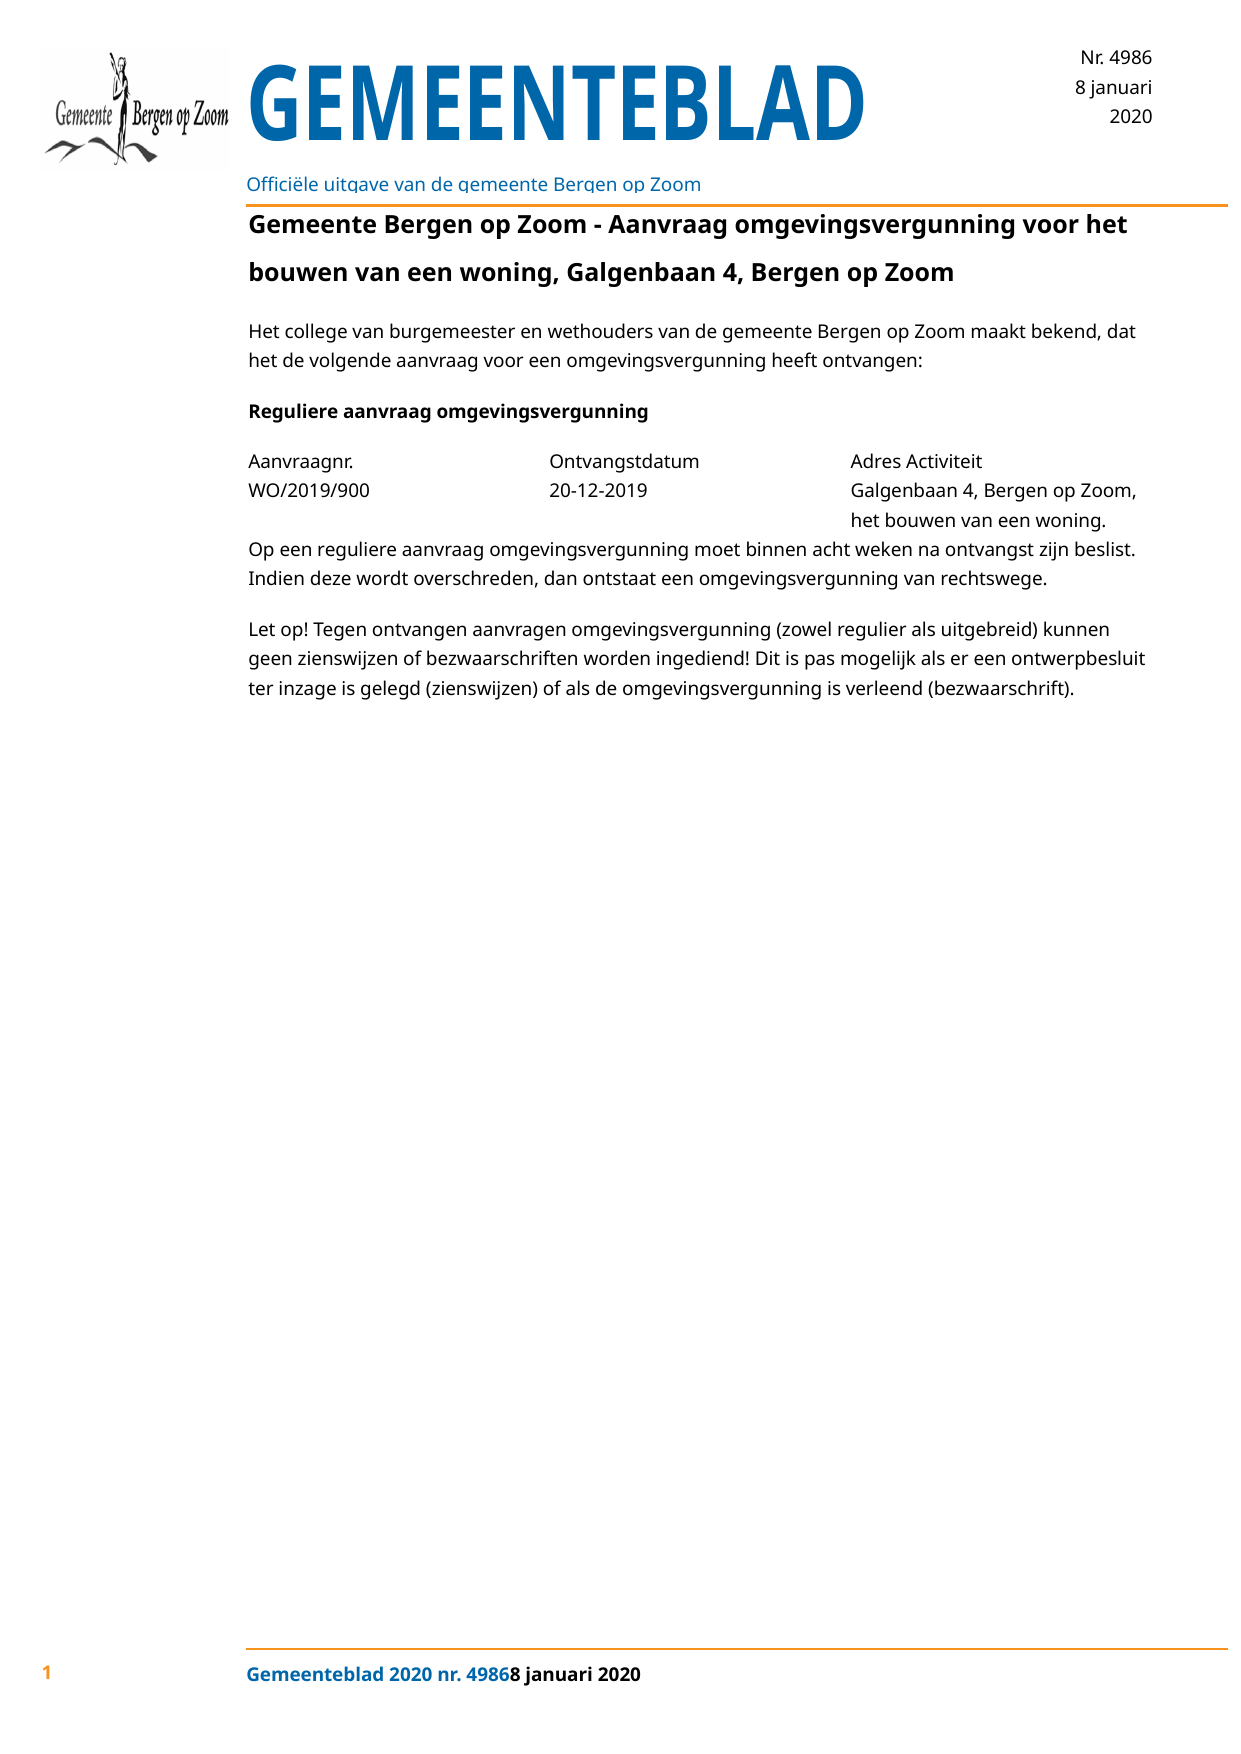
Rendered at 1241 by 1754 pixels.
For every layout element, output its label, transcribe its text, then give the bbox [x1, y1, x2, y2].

table_header Ontvangstdatum [549, 449, 850, 474]
picture [41, 47, 231, 172]
table_header Galgenbaan 4, Bergen op Zoom, het bouwen van een woning. [850, 478, 1152, 533]
table_header 20-12-2019 [549, 478, 850, 533]
text Let op! Tegen ontvangen aanvragen omgevingsvergunning (zowel regulier als uitgebreid) kunnen geen zienswijzen of bezwaarschriften worden ingediend! Dit is pas mogelijk als er een ontwerpbesluit ter inzage is gelegd (zienswijzen) of als de omgevingsvergunning is verleend (bezwaarschrift). [248, 616, 1152, 701]
table_header WO/2019/900 [248, 478, 549, 533]
table_header Adres Activiteit [850, 449, 1152, 474]
text Op een reguliere aanvraag omgevingsvergunning moet binnen acht weken na ontvangst zijn beslist. Indien deze wordt overschreden, dan ontstaat een omgevingsvergunning van rechtswege. [248, 536, 1152, 591]
text Het college van burgemeester en wethouders van de gemeente Bergen op Zoom maakt bekend, dat het de volgende aanvraag voor een omgevingsvergunning heeft ontvangen: [248, 318, 1152, 373]
text Reguliere aanvraag omgevingsvergunning [248, 398, 1152, 424]
table_header Aanvraagnr. [248, 449, 549, 474]
text Gemeente Bergen op Zoom - Aanvraag omgevingsvergunning voor het bouwen van een woning, Galgenbaan 4, Bergen op Zoom [248, 207, 1152, 288]
